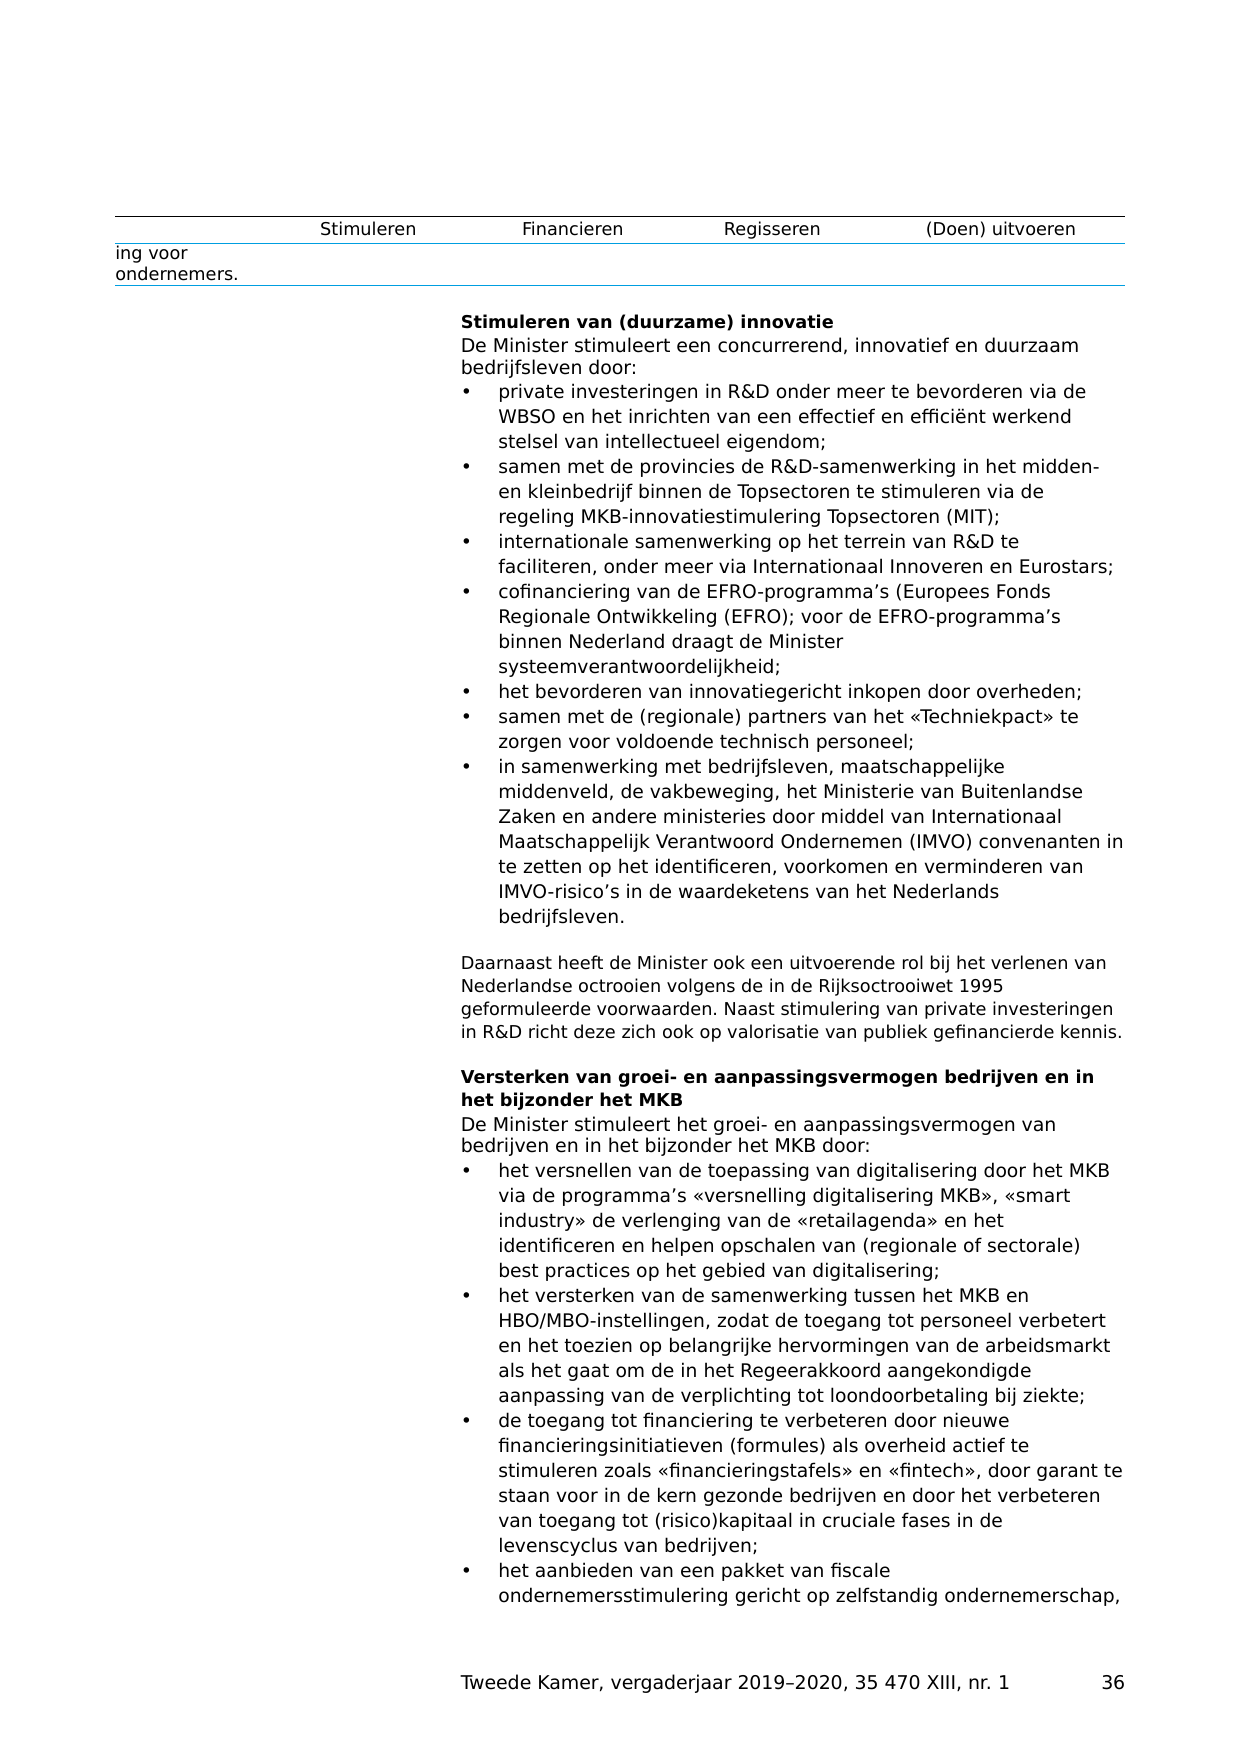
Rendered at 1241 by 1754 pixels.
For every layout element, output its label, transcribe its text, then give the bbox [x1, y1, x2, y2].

text Versterken van groei- en aanpassingsvermogen bedrijven en in het bijzonder het MKB [461, 1066, 1125, 1111]
table_cell [923, 244, 1125, 284]
list de toegang tot financiering te verbeteren door nieuwe financieringsinitiatieven (formules) als overheid actief te stimuleren zoals «financieringstafels» en «fintech», door garant te staan voor in de kern gezonde bedrijven en door het verbeteren van toegang tot (risico)kapitaal in cruciale fases in de levenscyclus van bedrijven; [461, 1407, 1125, 1557]
table_cell Financieren [519, 217, 721, 243]
table_cell ing voor ondernemers. [115, 244, 317, 284]
text De Minister stimuleert een concurrerend, innovatief en duurzaam bedrijfsleven door: [461, 335, 1125, 379]
table_cell Regisseren [721, 217, 923, 243]
list het bevorderen van innovatiegericht inkopen door overheden; [461, 679, 1125, 704]
table_cell [115, 217, 317, 243]
list samen met de (regionale) partners van het «Techniekpact» te zorgen voor voldoende technisch personeel; [461, 704, 1125, 754]
table_cell Stimuleren [317, 217, 519, 243]
list cofinanciering van de EFRO-programma’s (Europees Fonds Regionale Ontwikkeling (EFRO); voor de EFRO-programma’s binnen Nederland draagt de Minister systeemverantwoordelijkheid; [461, 579, 1125, 679]
table_cell [721, 244, 923, 284]
text De Minister stimuleert het groei- en aanpassingsvermogen van bedrijven en in het bijzonder het MKB door: [461, 1113, 1125, 1157]
table_cell (Doen) uitvoeren [923, 217, 1125, 243]
text Daarnaast heeft de Minister ook een uitvoerende rol bij het verlenen van Nederlandse octrooien volgens de in de Rijksoctrooiwet 1995 geformuleerde voorwaarden. Naast stimulering van private investeringen in R&D richt deze zich ook op valorisatie van publiek gefinancierde kennis. [461, 951, 1125, 1043]
list internationale samenwerking op het terrein van R&D te faciliteren, onder meer via Internationaal Innoveren en Eurostars; [461, 529, 1125, 579]
list het versnellen van de toepassing van digitalisering door het MKB via de programma’s «versnelling digitalisering MKB», «smart industry» de verlenging van de «retailagenda» en het identificeren en helpen opschalen van (regionale of sectorale) best practices op het gebied van digitalisering; [461, 1157, 1125, 1282]
table_header Tabel 7 Rol en verantwoordelijkheid [115, 191, 1125, 216]
text Stimuleren van (duurzame) innovatie [461, 310, 1125, 333]
list in samenwerking met bedrijfsleven, maatschappelijke middenveld, de vakbeweging, het Ministerie van Buitenlandse Zaken en andere ministeries door middel van Internationaal Maatschappelijk Verantwoord Ondernemen (IMVO) convenanten in te zetten op het identificeren, voorkomen en verminderen van IMVO-risico’s in de waardeketens van het Nederlands bedrijfsleven. [461, 754, 1125, 929]
list samen met de provincies de R&D-samenwerking in het midden- en kleinbedrijf binnen de Topsectoren te stimuleren via de regeling MKB-innovatiestimulering Topsectoren (MIT); [461, 454, 1125, 529]
list private investeringen in R&D onder meer te bevorderen via de WBSO en het inrichten van een effectief en efficiënt werkend stelsel van intellectueel eigendom; [461, 379, 1125, 454]
table_cell [519, 244, 721, 284]
table_cell [317, 244, 519, 284]
list het versterken van de samenwerking tussen het MKB en HBO/MBO-instellingen, zodat de toegang tot personeel verbetert en het toezien op belangrijke hervormingen van de arbeidsmarkt als het gaat om de in het Regeerakkoord aangekondigde aanpassing van de verplichting tot loondoorbetaling bij ziekte; [461, 1282, 1125, 1407]
list het aanbieden van een pakket van fiscale ondernemersstimulering gericht op zelfstandig ondernemerschap, [461, 1557, 1125, 1607]
